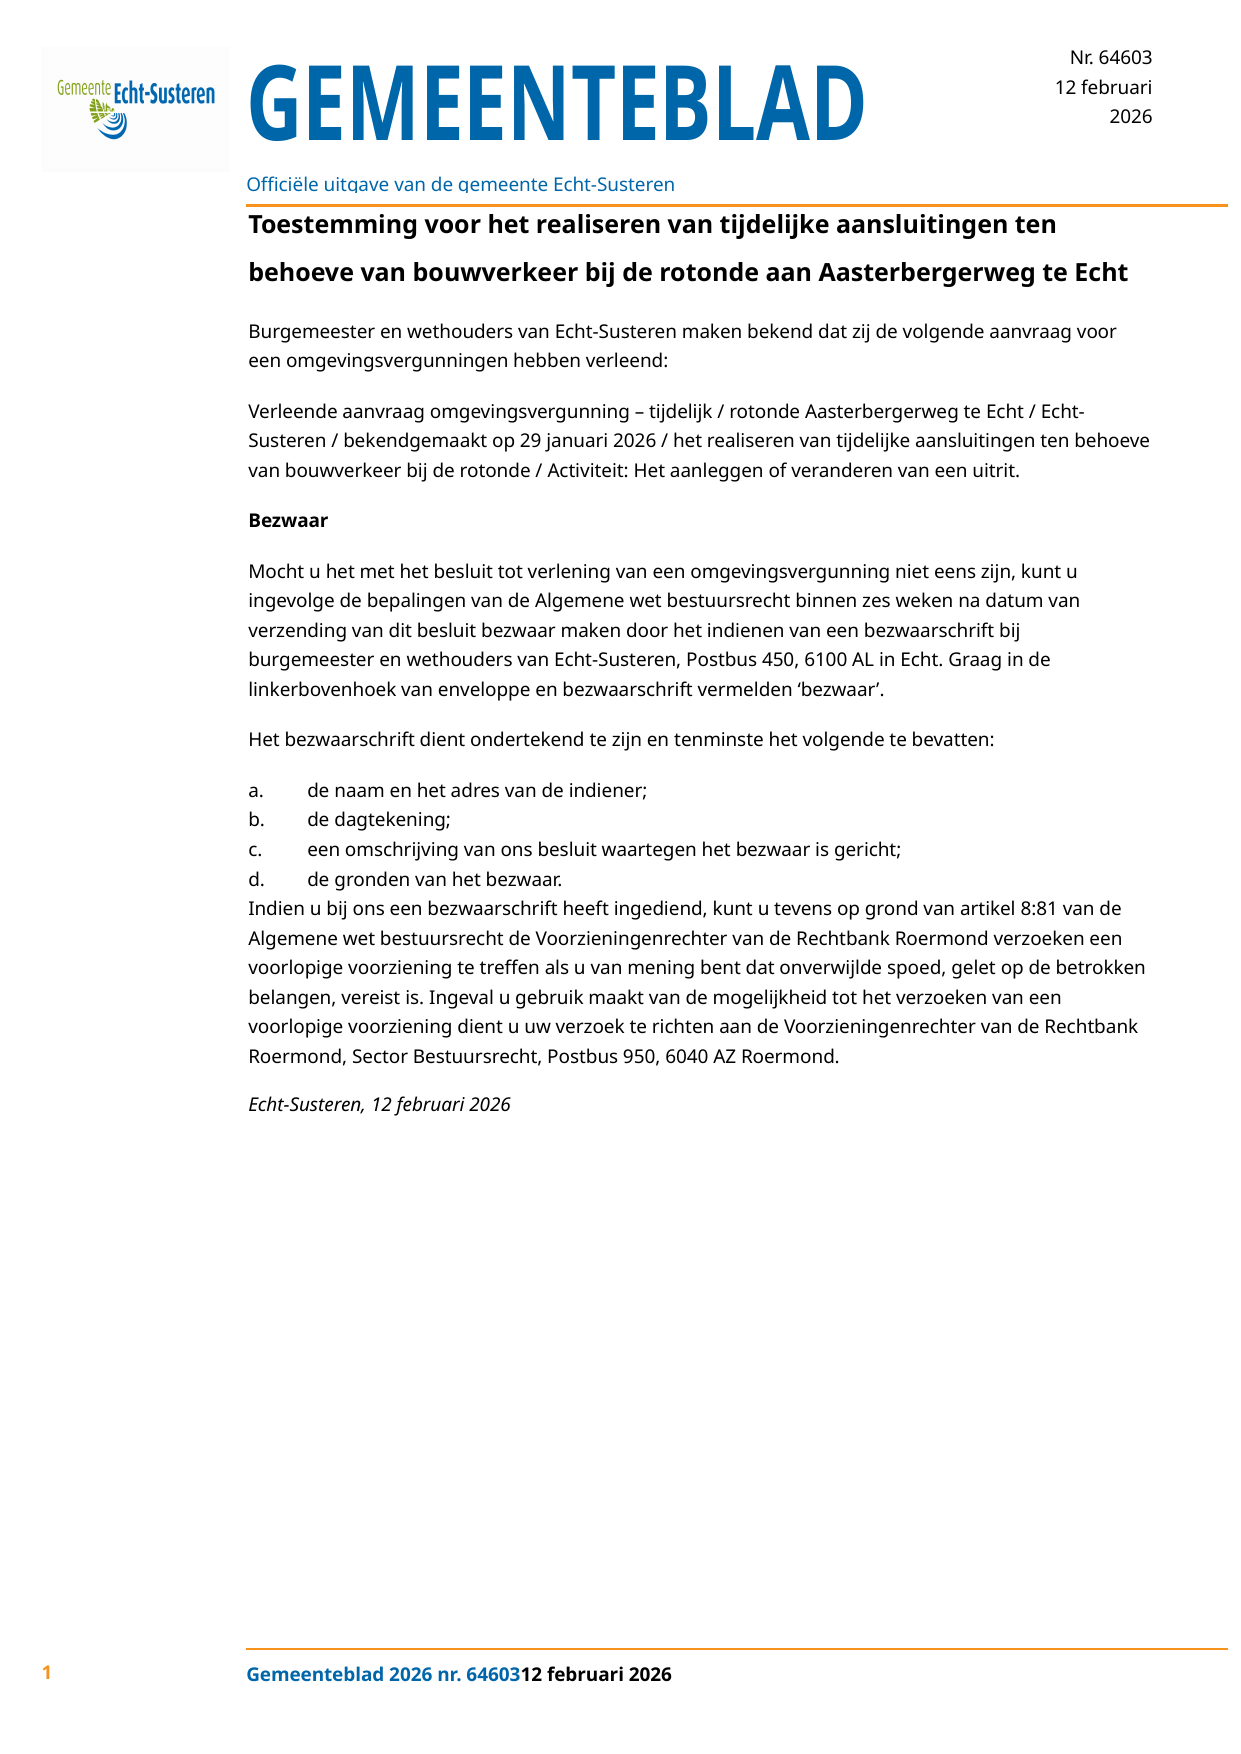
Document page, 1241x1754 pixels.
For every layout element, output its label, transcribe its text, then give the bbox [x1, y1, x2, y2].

text Burgemeester en wethouders van Echt-Susteren maken bekend dat zij de volgende aanvraag voor een omgevingsvergunningen hebben verleend: [248, 318, 1152, 373]
list een omschrijving van ons besluit waartegen het bezwaar is gericht; [248, 836, 1152, 862]
text Mocht u het met het besluit tot verlening van een omgevingsvergunning niet eens zijn, kunt u ingevolge de bepalingen van de Algemene wet bestuursrecht binnen zes weken na datum van verzending van dit besluit bezwaar maken door het indienen van een bezwaarschrift bij burgemeester en wethouders van Echt-Susteren, Postbus 450, 6100 AL in Echt. Graag in de linkerbovenhoek van enveloppe en bezwaarschrift vermelden ‘bezwaar’. [248, 558, 1152, 702]
list de naam en het adres van de indiener; [248, 777, 1152, 803]
text Het bezwaarschrift dient ondertekend te zijn en tenminste het volgende te bevatten: [248, 727, 1152, 752]
text Indien u bij ons een bezwaarschrift heeft ingediend, kunt u tevens op grond van artikel 8:81 van de Algemene wet bestuursrecht de Voorzieningenrechter van de Rechtbank Roermond verzoeken een voorlopige voorziening te treffen als u van mening bent dat onverwijlde spoed, gelet op de betrokken belangen, vereist is. Ingeval u gebruik maakt van de mogelijkheid tot het verzoeken van een voorlopige voorziening dient u uw verzoek te richten aan de Voorzieningenrechter van de Rechtbank Roermond, Sector Bestuursrecht, Postbus 950, 6040 AZ Roermond. [248, 895, 1152, 1069]
list de gronden van het bezwaar. [248, 866, 1152, 892]
text Verleende aanvraag omgevingsvergunning – tijdelijk / rotonde Aasterbergerweg te Echt / Echt-Susteren / bekendgemaakt op 29 januari 2026 / het realiseren van tijdelijke aansluitingen ten behoeve van bouwverkeer bij de rotonde / Activiteit: Het aanleggen of veranderen van een uitrit. [248, 398, 1152, 483]
list de dagtekening; [248, 807, 1152, 832]
text Toestemming voor het realiseren van tijdelijke aansluitingen ten behoeve van bouwverkeer bij de rotonde aan Aasterbergerweg te Echt [248, 207, 1152, 288]
text Echt-Susteren, 12 februari 2026 [248, 1091, 1152, 1117]
picture [41, 47, 231, 172]
text Bezwaar [248, 507, 1152, 533]
